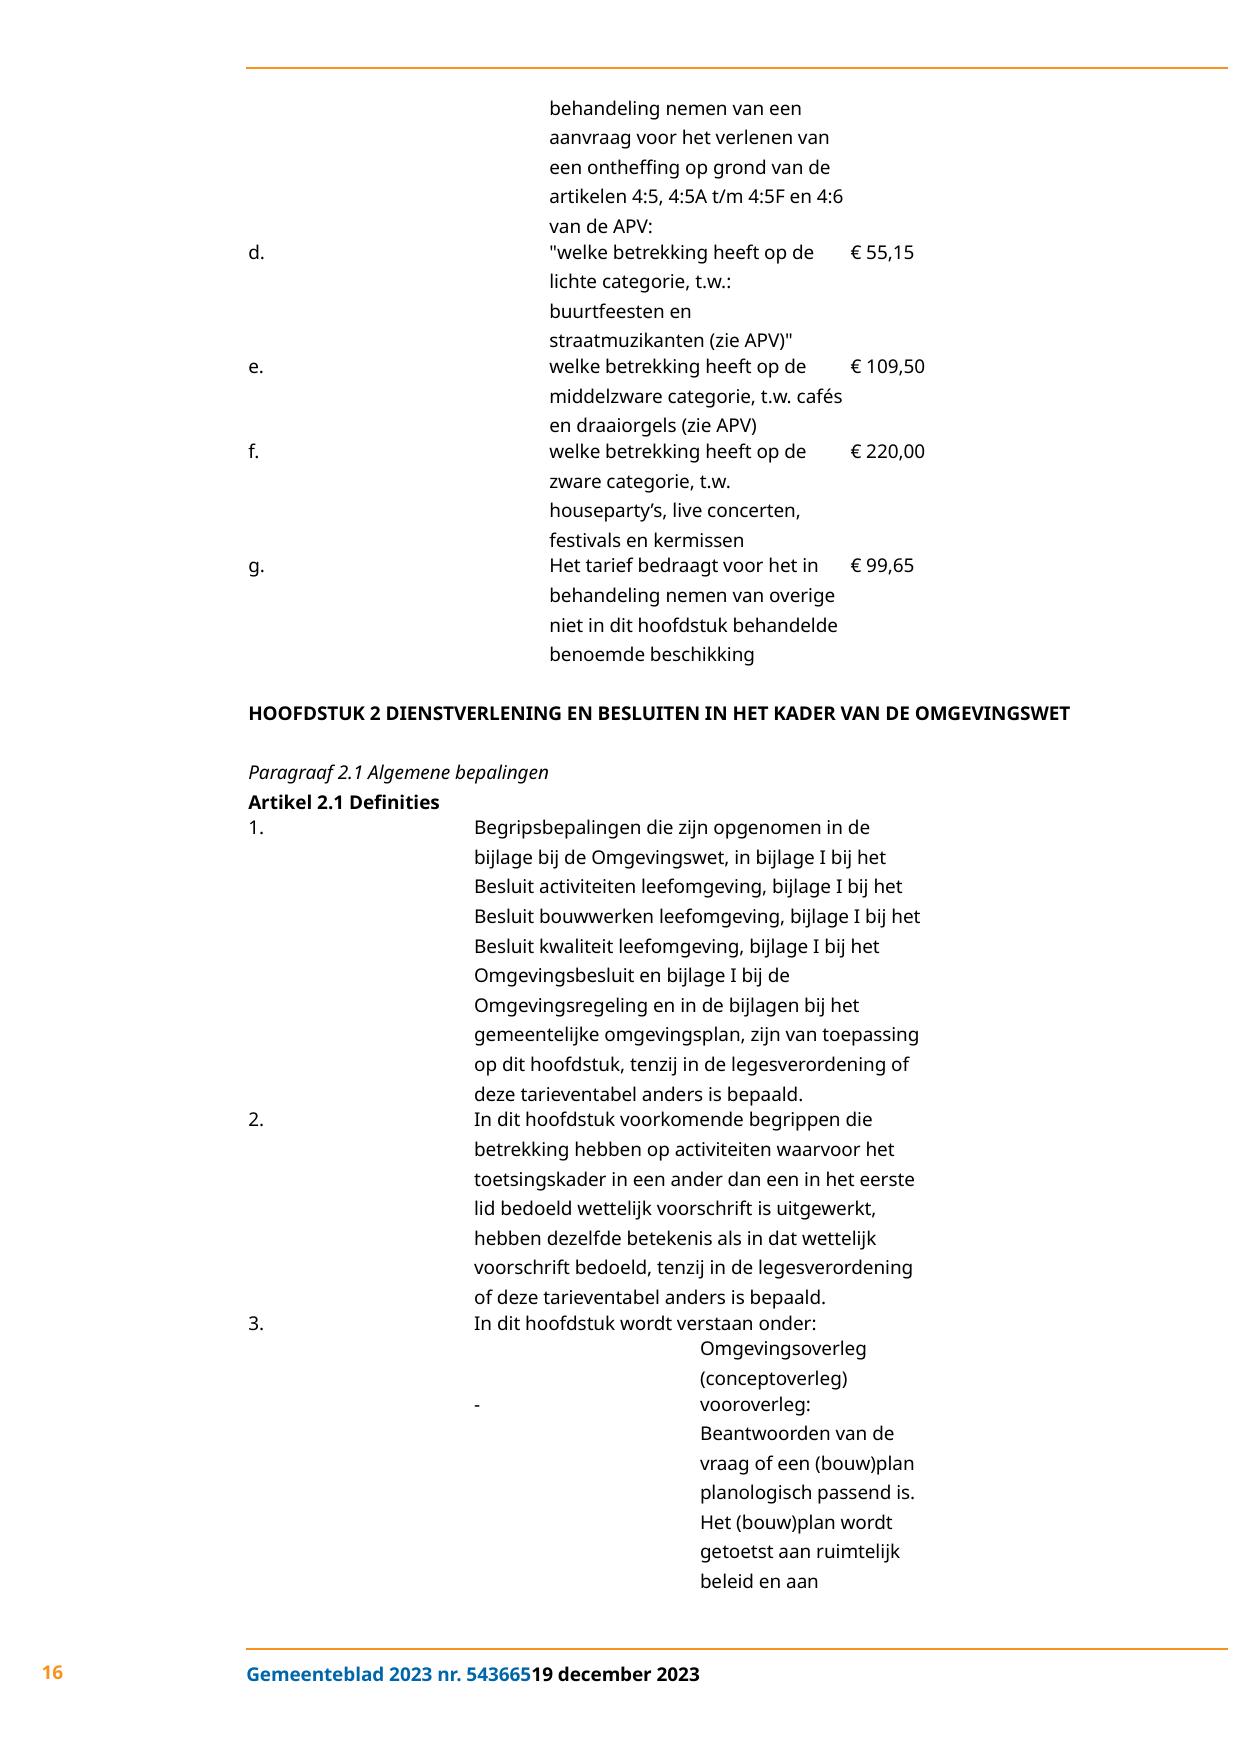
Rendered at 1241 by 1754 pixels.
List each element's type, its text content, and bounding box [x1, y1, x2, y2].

table_cell € 99,65 [850, 553, 1152, 667]
table_cell welke betrekking heeft op de zware categorie, t.w. houseparty’s, live concerten, festivals en kermissen [549, 438, 850, 553]
table_cell welke betrekking heeft op de middelzware categorie, t.w. cafés en draaiorgels (zie APV) [549, 353, 850, 438]
table_cell Het tarief bedraagt voor het in behandeling nemen van overige niet in dit hoofdstuk behandelde benoemde beschikking [549, 553, 850, 667]
table_cell f. [248, 438, 549, 553]
table_cell e. [248, 353, 549, 438]
table_cell € 220,00 [850, 438, 1152, 553]
table_header Artikel 2.1 Definities [248, 789, 926, 814]
table_cell behandeling nemen van een aanvraag voor het verlenen van een ontheffing op grond van de artikelen 4:5, 4:5A t/m 4:5F en 4:6 van de APV: [549, 95, 850, 239]
table_cell [248, 1391, 474, 1594]
table_header [926, 789, 1152, 814]
table_cell [474, 1336, 700, 1391]
table_cell [248, 95, 549, 239]
table_cell € 55,15 [850, 239, 1152, 353]
table_cell In dit hoofdstuk voorkomende begrippen die betrekking hebben op activiteiten waarvoor het toetsingskader in een ander dan een in het eerste lid bedoeld wettelijk voorschrift is uitgewerkt, hebben dezelfde betekenis als in dat wettelijk voorschrift bedoeld, tenzij in de legesverordening of deze tarieventabel anders is bepaald. [474, 1107, 926, 1310]
table_cell 2. [248, 1107, 474, 1310]
table_cell In dit hoofdstuk wordt verstaan onder: [474, 1310, 926, 1336]
table_cell [926, 1391, 1152, 1594]
table_cell 3. [248, 1310, 474, 1336]
table_cell [926, 815, 1152, 1107]
picture [41, 47, 231, 172]
table_cell 1. [248, 815, 474, 1107]
text Paragraaf 2.1 Algemene bepalingen [248, 759, 1152, 785]
table_cell [926, 1310, 1152, 1336]
table_cell d. [248, 239, 549, 353]
table_cell [850, 95, 1152, 239]
text HOOFDSTUK 2 DIENSTVERLENING EN BESLUITEN IN HET KADER VAN DE OMGEVINGSWET [248, 700, 1152, 726]
table_cell Omgevingsoverleg (conceptoverleg) [700, 1336, 926, 1391]
table_cell - [474, 1391, 700, 1594]
table_cell vooroverleg: Beantwoorden van de vraag of een (bouw)plan planologisch passend is. Het (bouw)plan wordt getoetst aan ruimtelijk beleid en aan [700, 1391, 926, 1594]
table_cell [926, 1336, 1152, 1391]
table_cell Begripsbepalingen die zijn opgenomen in de bijlage bij de Omgevingswet, in bijlage I bij het Besluit activiteiten leefomgeving, bijlage I bij het Besluit bouwwerken leefomgeving, bijlage I bij het Besluit kwaliteit leefomgeving, bijlage I bij het Omgevingsbesluit en bijlage I bij de Omgevingsregeling en in de bijlagen bij het gemeentelijke omgevingsplan, zijn van toepassing op dit hoofdstuk, tenzij in de legesverordening of deze tarieventabel anders is bepaald. [474, 815, 926, 1107]
table_cell [248, 1336, 474, 1391]
table_cell g. [248, 553, 549, 667]
table_cell [926, 1107, 1152, 1310]
table_cell "welke betrekking heeft op de lichte categorie, t.w.: buurtfeesten en straatmuzikanten (zie APV)" [549, 239, 850, 353]
table_cell € 109,50 [850, 353, 1152, 438]
